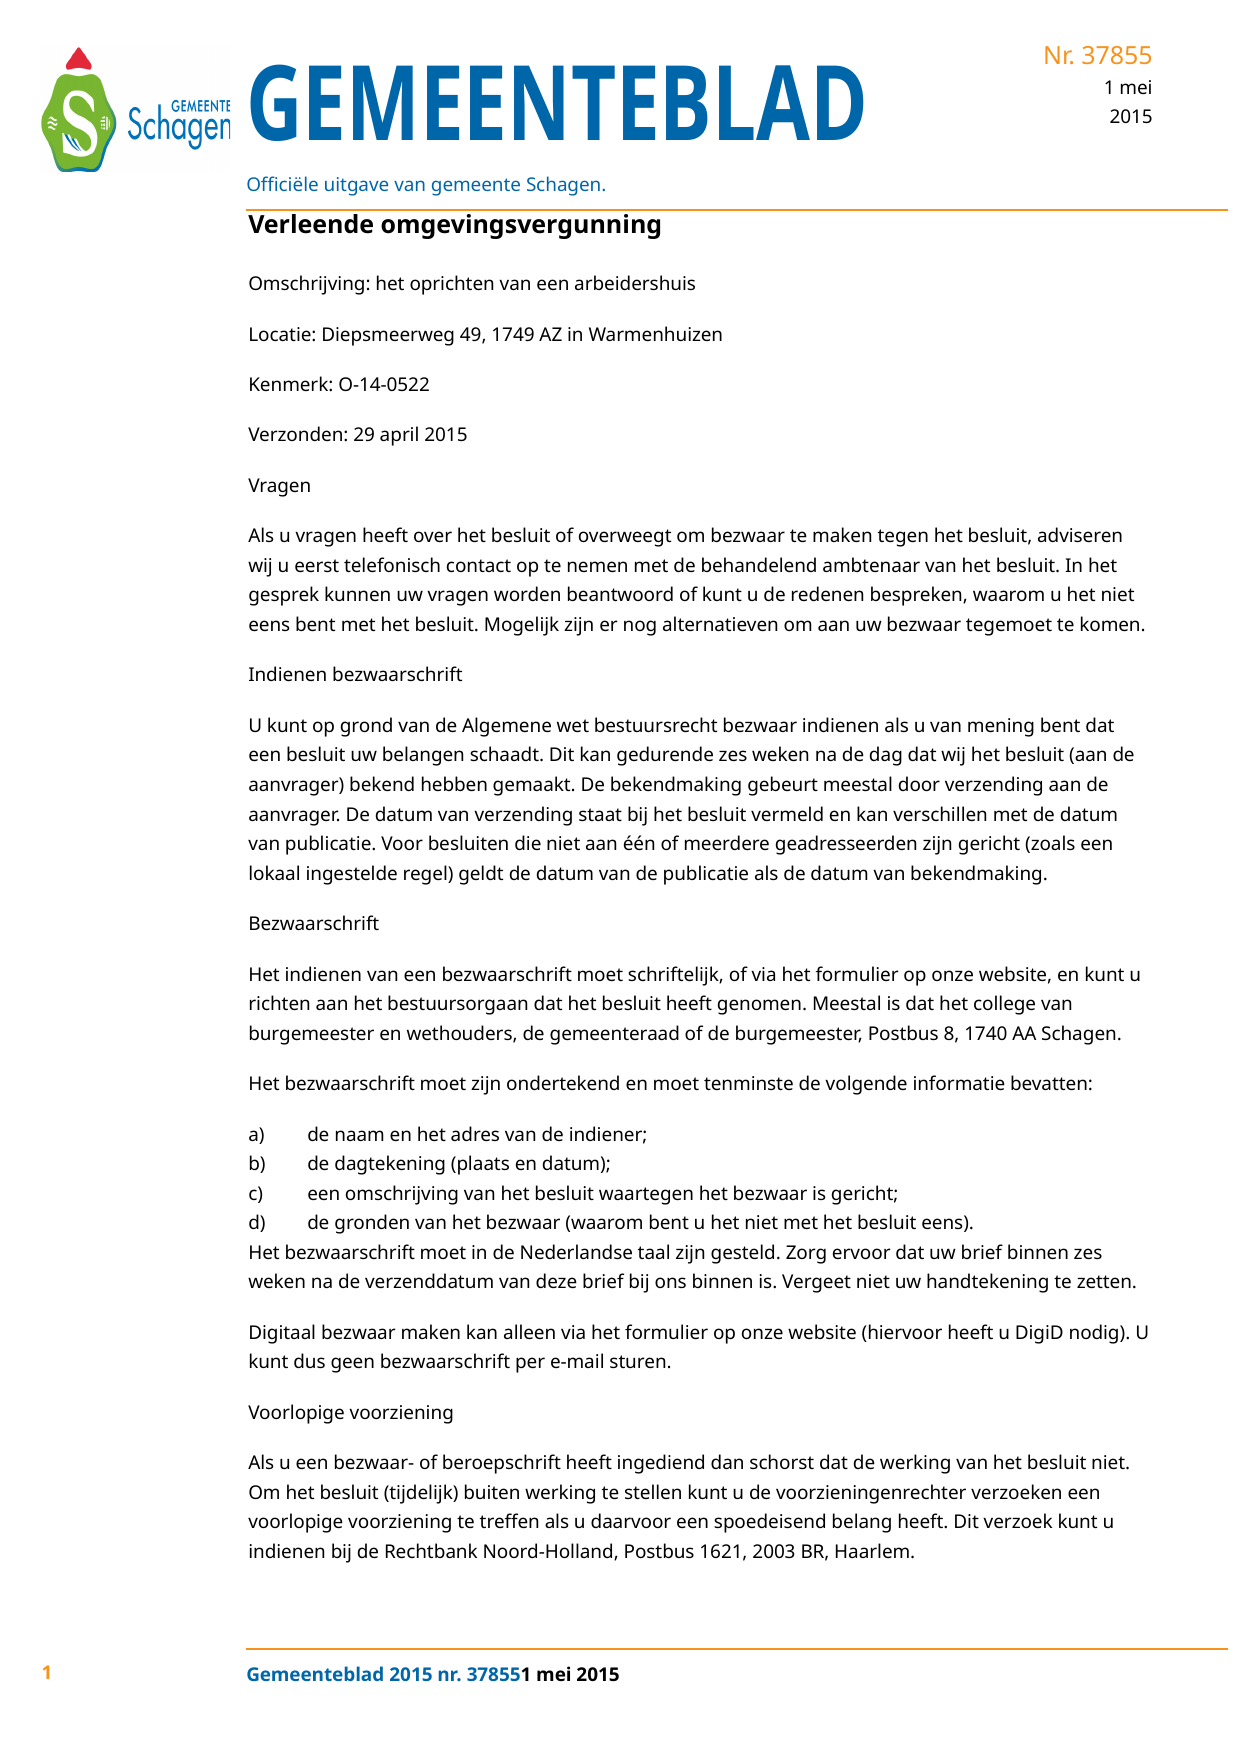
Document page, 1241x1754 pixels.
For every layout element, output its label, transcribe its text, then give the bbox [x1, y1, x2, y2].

list de naam en het adres van de indiener; [248, 1121, 1152, 1146]
text Omschrijving: het oprichten van een arbeidershuis [248, 270, 1152, 296]
text Digitaal bezwaar maken kan alleen via het formulier op onze website (hiervoor heeft u DigiD nodig). U kunt dus geen bezwaarschrift per e-mail sturen. [248, 1319, 1152, 1374]
list de dagtekening (plaats en datum); [248, 1150, 1152, 1176]
text Vragen [248, 472, 1152, 498]
text Verleende omgevingsvergunning [248, 211, 1152, 241]
text Als u een bezwaar- of beroepschrift heeft ingediend dan schorst dat de werking van het besluit niet. Om het besluit (tijdelijk) buiten werking te stellen kunt u de voorzieningenrechter verzoeken een voorlopige voorziening te treffen als u daarvoor een spoedeisend belang heeft. Dit verzoek kunt u indienen bij de Rechtbank Noord-Holland, Postbus 1621, 2003 BR, Haarlem. [248, 1449, 1152, 1564]
text Verzonden: 29 april 2015 [248, 422, 1152, 447]
text Het bezwaarschrift moet zijn ondertekend en moet tenminste de volgende informatie bevatten: [248, 1070, 1152, 1096]
text Kenmerk: O-14-0522 [248, 371, 1152, 397]
text Indienen bezwaarschrift [248, 662, 1152, 687]
list de gronden van het bezwaar (waarom bent u het niet met het besluit eens). [248, 1209, 1152, 1235]
text Locatie: Diepsmeerweg 49, 1749 AZ in Warmenhuizen [248, 321, 1152, 346]
text Bezwaarschrift [248, 910, 1152, 936]
text U kunt op grond van de Algemene wet bestuursrecht bezwaar indienen als u van mening bent dat een besluit uw belangen schaadt. Dit kan gedurende zes weken na de dag dat wij het besluit (aan de aanvrager) bekend hebben gemaakt. De bekendmaking gebeurt meestal door verzending aan de aanvrager. De datum van verzending staat bij het besluit vermeld en kan verschillen met de datum van publicatie. Voor besluiten die niet aan één of meerdere geadresseerden zijn gericht (zoals een lokaal ingestelde regel) geldt de datum van de publicatie als de datum van bekendmaking. [248, 712, 1152, 886]
picture [41, 47, 231, 172]
text Voorlopige voorziening [248, 1399, 1152, 1425]
text Het indienen van een bezwaarschrift moet schriftelijk, of via het formulier op onze website, en kunt u richten aan het bestuursorgaan dat het besluit heeft genomen. Meestal is dat het college van burgemeester en wethouders, de gemeenteraad of de burgemeester, Postbus 8, 1740 AA Schagen. [248, 961, 1152, 1046]
text Het bezwaarschrift moet in de Nederlandse taal zijn gesteld. Zorg ervoor dat uw brief binnen zes weken na de verzenddatum van deze brief bij ons binnen is. Vergeet niet uw handtekening te zetten. [248, 1239, 1152, 1294]
list een omschrijving van het besluit waartegen het bezwaar is gericht; [248, 1180, 1152, 1206]
text Als u vragen heeft over het besluit of overweegt om bezwaar te maken tegen het besluit, adviseren wij u eerst telefonisch contact op te nemen met de behandelend ambtenaar van het besluit. In het gesprek kunnen uw vragen worden beantwoord of kunt u de redenen bespreken, waarom u het niet eens bent met het besluit. Mogelijk zijn er nog alternatieven om aan uw bezwaar tegemoet te komen. [248, 522, 1152, 637]
